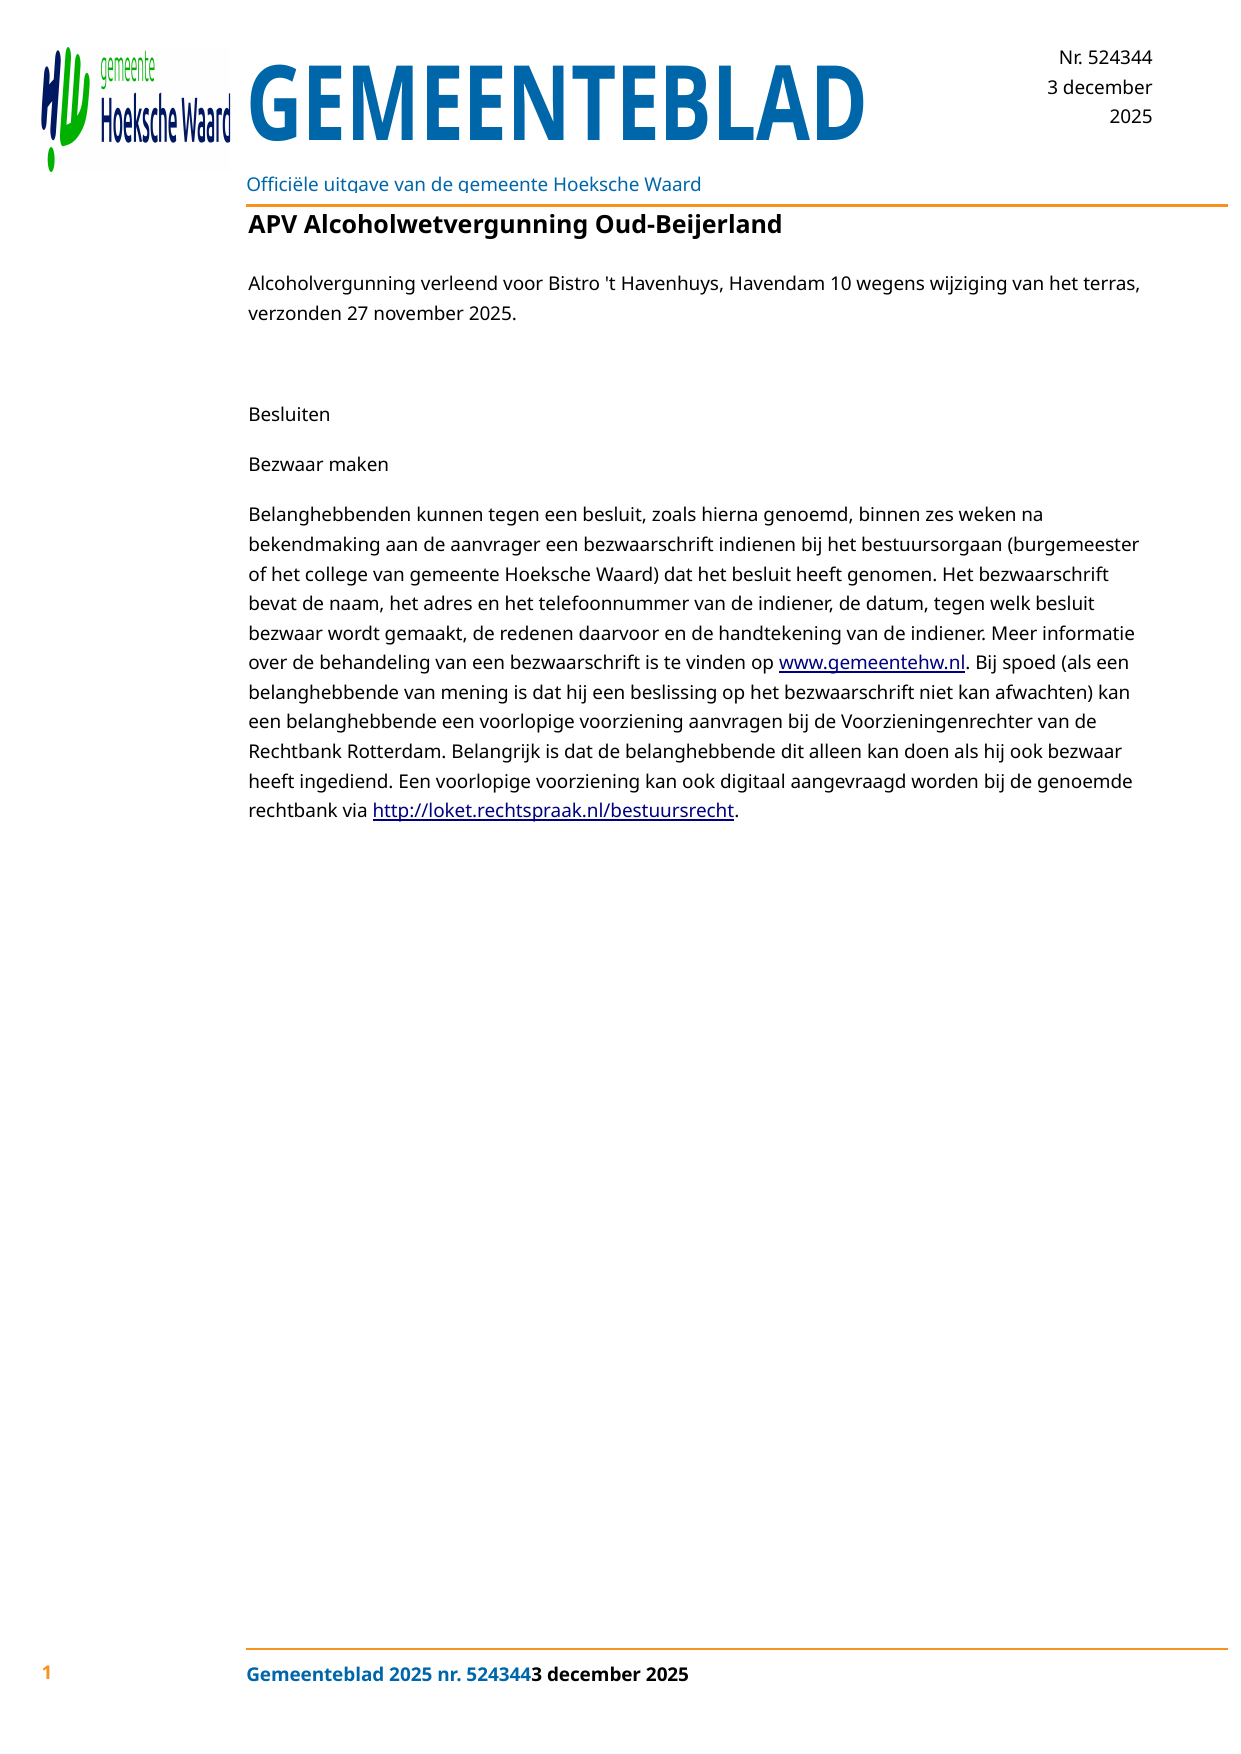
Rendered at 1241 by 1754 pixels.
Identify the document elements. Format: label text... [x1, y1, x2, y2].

picture [41, 47, 231, 172]
text Alcoholvergunning verleend voor Bistro 't Havenhuys, Havendam 10 wegens wijziging van het terras, verzonden 27 november 2025. [248, 270, 1152, 326]
text Bezwaar maken [248, 451, 1152, 477]
text APV Alcoholwetvergunning Oud-Beijerland [248, 207, 1152, 241]
text Belanghebbenden kunnen tegen een besluit, zoals hierna genoemd, binnen zes weken na bekendmaking aan de aanvrager een bezwaarschrift indienen bij het bestuursorgaan (burgemeester of het college van gemeente Hoeksche Waard) dat het besluit heeft genomen. Het bezwaarschrift bevat de naam, het adres en het telefoonnummer van de indiener, de datum, tegen welk besluit bezwaar wordt gemaakt, de redenen daarvoor en de handtekening van de indiener. Meer informatie over de behandeling van een bezwaarschrift is te vinden op www.gemeentehw.nl. Bij spoed (als een belanghebbende van mening is dat hij een beslissing op het bezwaarschrift niet kan afwachten) kan een belanghebbende een voorlopige voorziening aanvragen bij de Voorzieningenrechter van de Rechtbank Rotterdam. Belangrijk is dat de belanghebbende dit alleen kan doen als hij ook bezwaar heeft ingediend. Een voorlopige voorziening kan ook digitaal aangevraagd worden bij de genoemde rechtbank via http://loket.rechtspraak.nl/bestuursrecht. [248, 502, 1152, 823]
text Besluiten [248, 401, 1152, 426]
